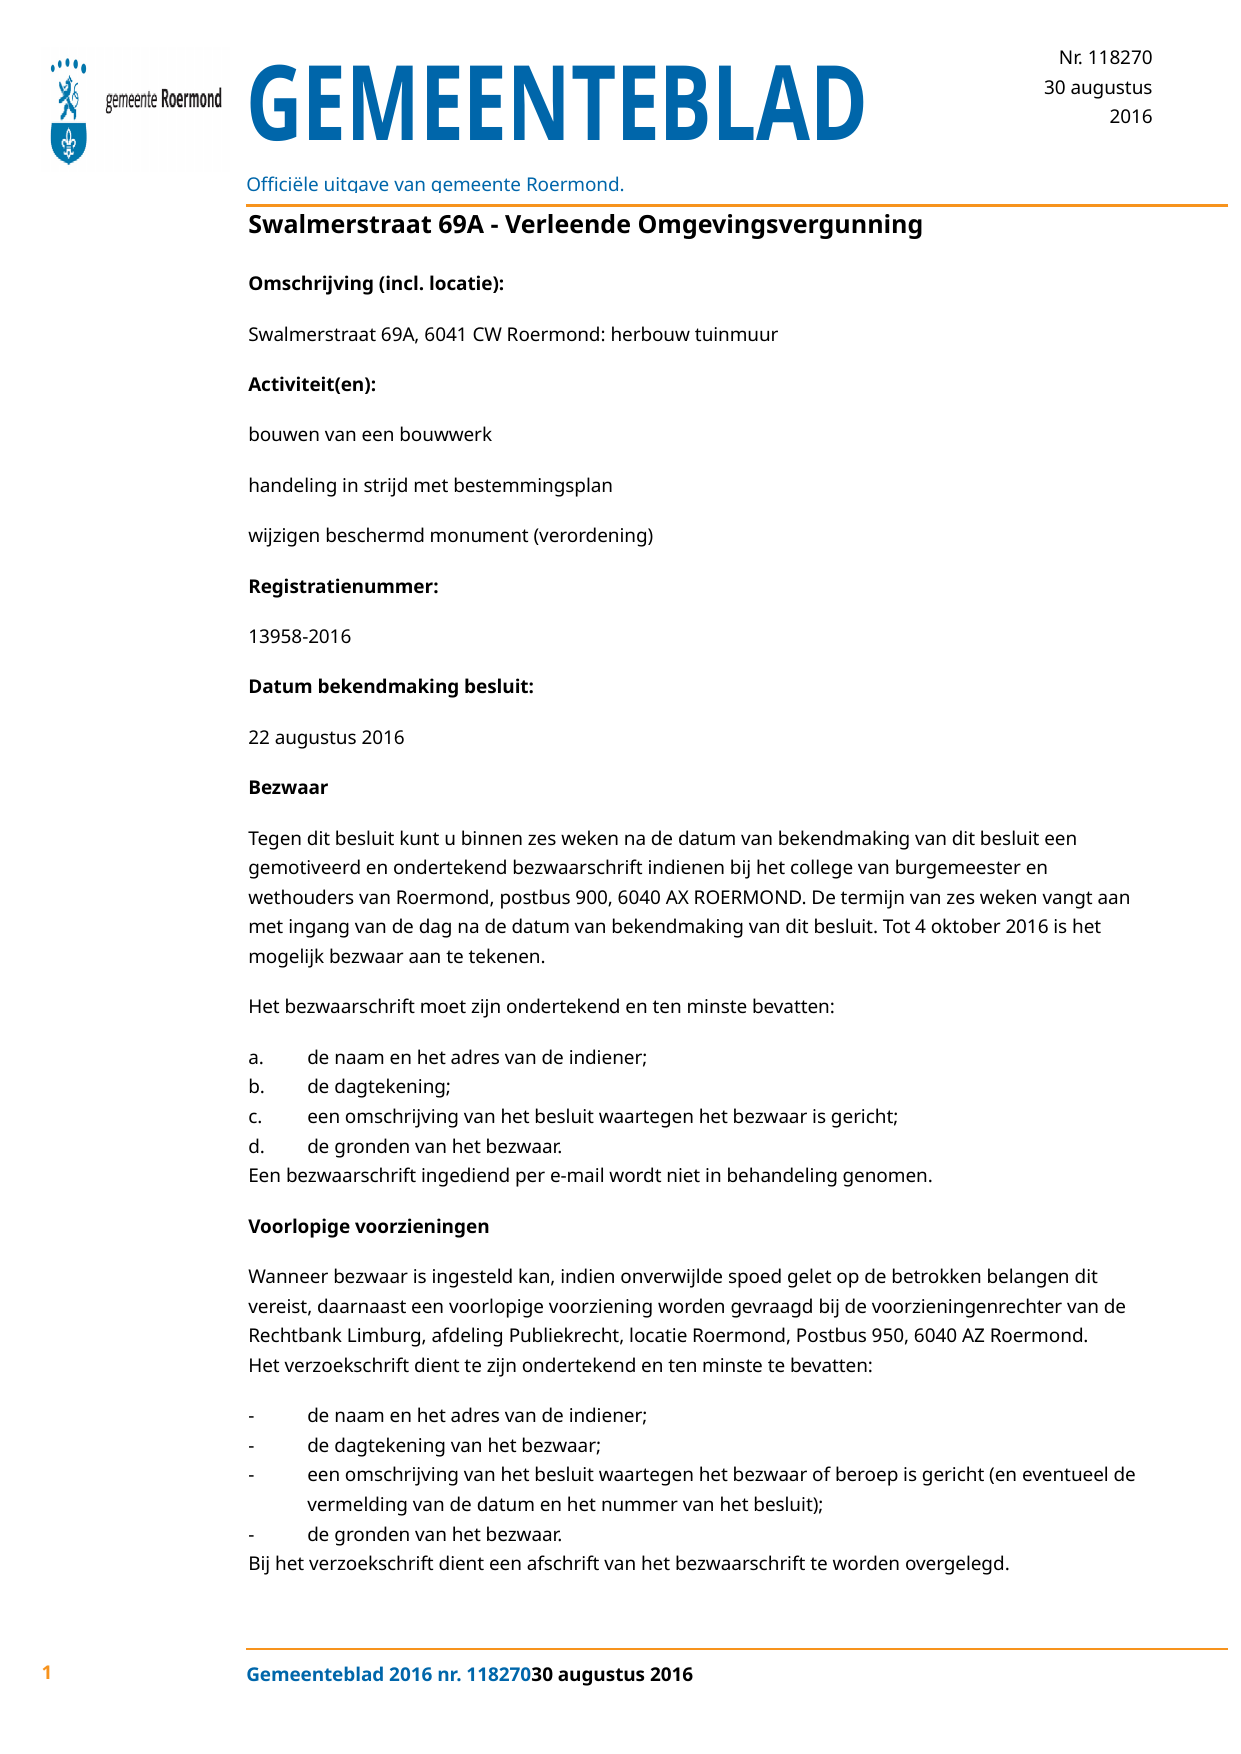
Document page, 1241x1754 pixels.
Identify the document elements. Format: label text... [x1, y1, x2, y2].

text Tegen dit besluit kunt u binnen zes weken na de datum van bekendmaking van dit besluit een gemotiveerd en ondertekend bezwaarschrift indienen bij het college van burgemeester en wethouders van Roermond, postbus 900, 6040 AX ROERMOND. De termijn van zes weken vangt aan met ingang van de dag na de datum van bekendmaking van dit besluit. Tot 4 oktober 2016 is het mogelijk bezwaar aan te tekenen. [248, 825, 1152, 969]
text Bij het verzoekschrift dient een afschrift van het bezwaarschrift te worden overgelegd. [248, 1550, 1152, 1576]
list de gronden van het bezwaar. [248, 1521, 1152, 1546]
text 13958-2016 [248, 623, 1152, 649]
text Voorlopige voorzieningen [248, 1213, 1152, 1238]
text bouwen van een bouwwerk [248, 422, 1152, 447]
text Datum bekendmaking besluit: [248, 674, 1152, 699]
text Swalmerstraat 69A, 6041 CW Roermond: herbouw tuinmuur [248, 321, 1152, 346]
list de gronden van het bezwaar. [248, 1133, 1152, 1158]
text Activiteit(en): [248, 371, 1152, 397]
list de dagtekening van het bezwaar; [248, 1432, 1152, 1458]
text Het bezwaarschrift moet zijn ondertekend en ten minste bevatten: [248, 994, 1152, 1019]
text Omschrijving (incl. locatie): [248, 270, 1152, 296]
text Een bezwaarschrift ingediend per e-mail wordt niet in behandeling genomen. [248, 1162, 1152, 1188]
text Swalmerstraat 69A - Verleende Omgevingsvergunning [248, 207, 1152, 241]
list de naam en het adres van de indiener; [248, 1402, 1152, 1428]
text 22 augustus 2016 [248, 724, 1152, 750]
text Registratienummer: [248, 573, 1152, 598]
picture [41, 47, 231, 172]
list een omschrijving van het besluit waartegen het bezwaar of beroep is gericht (en eventueel de vermelding van de datum en het nummer van het besluit); [248, 1462, 1152, 1517]
text handeling in strijd met bestemmingsplan [248, 472, 1152, 498]
list de naam en het adres van de indiener; [248, 1044, 1152, 1070]
text Bezwaar [248, 774, 1152, 800]
list de dagtekening; [248, 1074, 1152, 1099]
list een omschrijving van het besluit waartegen het bezwaar is gericht; [248, 1103, 1152, 1129]
text wijzigen beschermd monument (verordening) [248, 522, 1152, 548]
text Wanneer bezwaar is ingesteld kan, indien onverwijlde spoed gelet op de betrokken belangen dit vereist, daarnaast een voorlopige voorziening worden gevraagd bij de voorzieningenrechter van de Rechtbank Limburg, afdeling Publiekrecht, locatie Roermond, Postbus 950, 6040 AZ Roermond. Het verzoekschrift dient te zijn ondertekend en ten minste te bevatten: [248, 1263, 1152, 1378]
